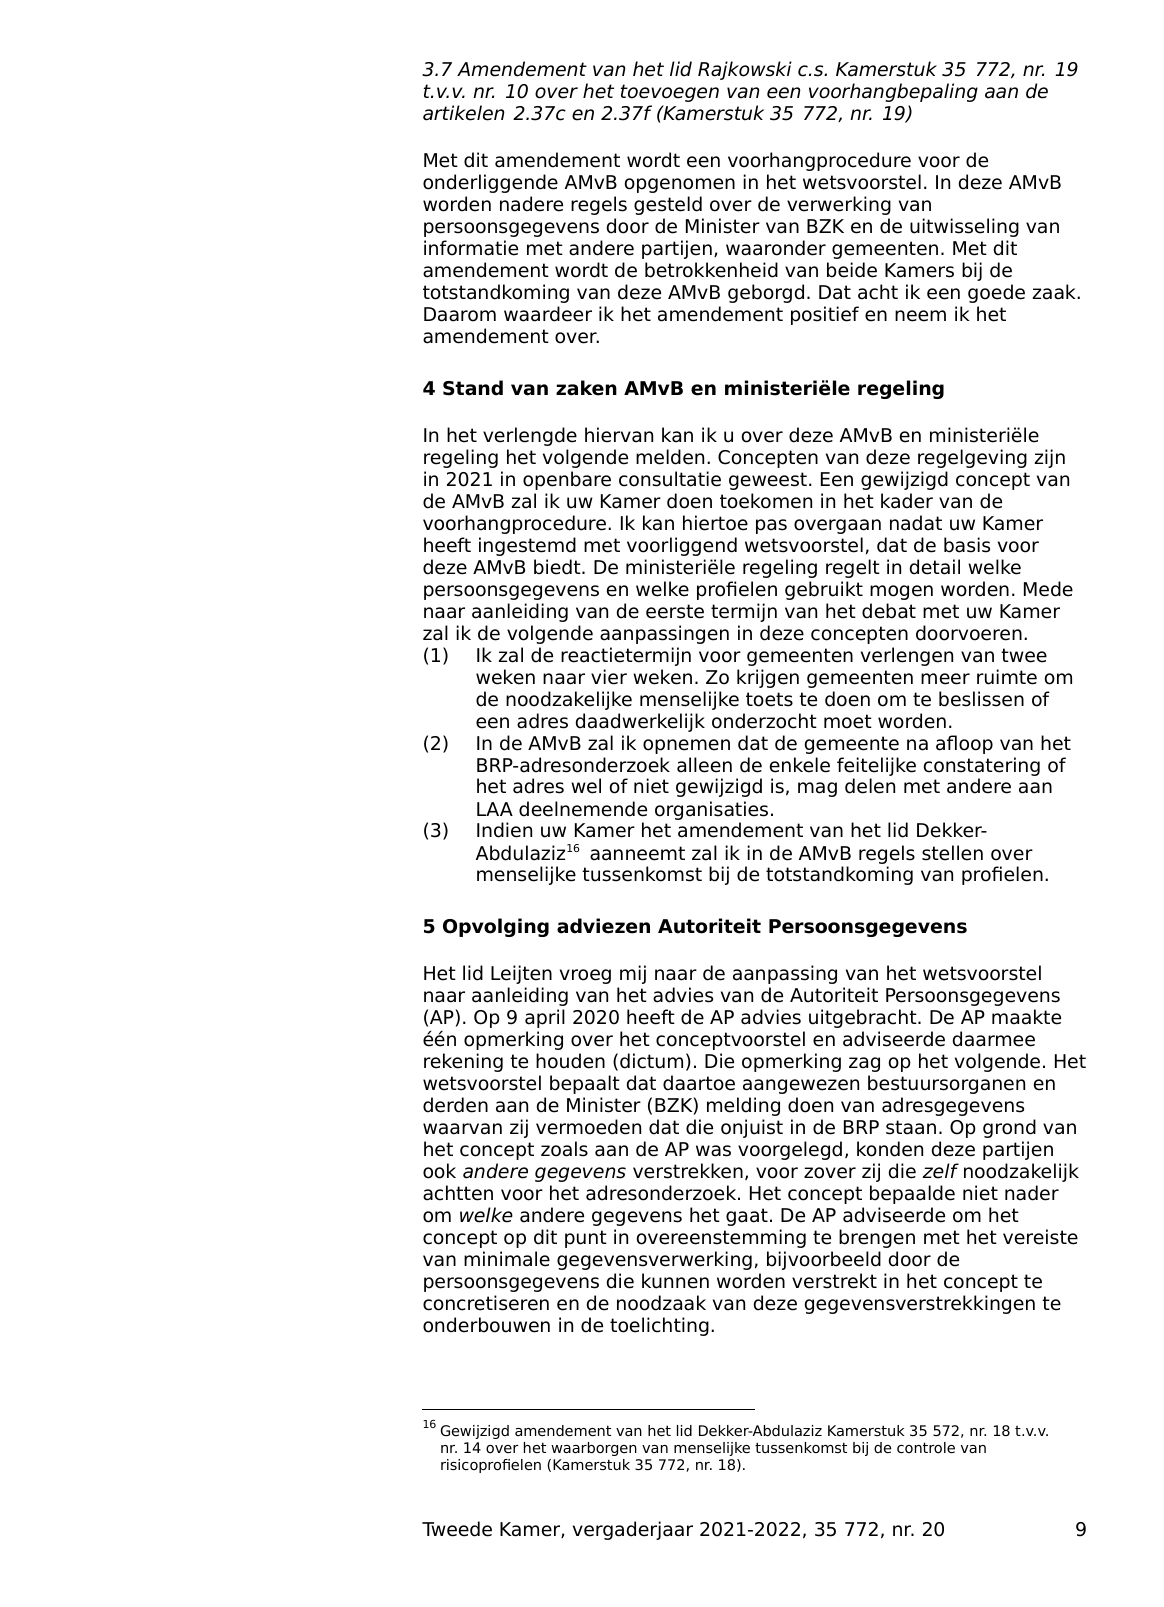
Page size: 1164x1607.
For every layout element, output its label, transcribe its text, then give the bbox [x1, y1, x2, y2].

text Gewijzigd amendement van het lid Dekker-Abdulaziz Kamerstuk 35 572, nr. 18 t.v.v. nr. 14 over het waarborgen van menselijke tussenkomst bij de controle van risicoprofielen (Kamerstuk 35 772, nr. 18). [422, 1418, 1087, 1474]
text (2) In de AMvB zal ik opnemen dat de gemeente na afloop van het BRP-adresonderzoek alleen de enkele feitelijke constatering of het adres wel of niet gewijzigd is, mag delen met andere aan LAA deelnemende organisaties. [422, 732, 1087, 820]
subtitle 3.7 Amendement van het lid Rajkowski c.s. Kamerstuk 35 772, nr. 19 t.v.v. nr. 10 over het toevoegen van een voorhangbepaling aan de artikelen 2.37c en 2.37f (Kamerstuk 35 772, nr. 19) [422, 59, 1087, 125]
text In het verlengde hiervan kan ik u over deze AMvB en ministeriële regeling het volgende melden. Concepten van deze regelgeving zijn in 2021 in openbare consultatie geweest. Een gewijzigd concept van de AMvB zal ik uw Kamer doen toekomen in het kader van de voorhangprocedure. Ik kan hiertoe pas overgaan nadat uw Kamer heeft ingestemd met voorliggend wetsvoorstel, dat de basis voor deze AMvB biedt. De ministeriële regeling regelt in detail welke persoonsgegevens en welke profielen gebruikt mogen worden. Mede naar aanleiding van de eerste termijn van het debat met uw Kamer zal ik de volgende aanpassingen in deze concepten doorvoeren. [422, 425, 1087, 644]
text Met dit amendement wordt een voorhangprocedure voor de onderliggende AMvB opgenomen in het wetsvoorstel. In deze AMvB worden nadere regels gesteld over de verwerking van persoonsgegevens door de Minister van BZK en de uitwisseling van informatie met andere partijen, waaronder gemeenten. Met dit amendement wordt de betrokkenheid van beide Kamers bij de totstandkoming van deze AMvB geborgd. Dat acht ik een goede zaak. Daarom waardeer ik het amendement positief en neem ik het amendement over. [422, 150, 1087, 348]
subtitle 4 Stand van zaken AMvB en ministeriële regeling [422, 378, 1087, 400]
subtitle 5 Opvolging adviezen Autoriteit Persoonsgegevens [422, 916, 1087, 938]
text (3) Indien uw Kamer het amendement van het lid Dekker-Abdulaziz aanneemt zal ik in de AMvB regels stellen over menselijke tussenkomst bij de totstandkoming van profielen. [422, 820, 1087, 886]
text (1) Ik zal de reactietermijn voor gemeenten verlengen van twee weken naar vier weken. Zo krijgen gemeenten meer ruimte om de noodzakelijke menselijke toets te doen om te beslissen of een adres daadwerkelijk onderzocht moet worden. [422, 644, 1087, 732]
text Het lid Leijten vroeg mij naar de aanpassing van het wetsvoorstel naar aanleiding van het advies van de Autoriteit Persoonsgegevens (AP). Op 9 april 2020 heeft de AP advies uitgebracht. De AP maakte één opmerking over het conceptvoorstel en adviseerde daarmee rekening te houden (dictum). Die opmerking zag op het volgende. Het wetsvoorstel bepaalt dat daartoe aangewezen bestuursorganen en derden aan de Minister (BZK) melding doen van adresgegevens waarvan zij vermoeden dat die onjuist in de BRP staan. Op grond van het concept zoals aan de AP was voorgelegd, konden deze partijen ook andere gegevens verstrekken, voor zover zij die zelf noodzakelijk achtten voor het adresonderzoek. Het concept bepaalde niet nader om welke andere gegevens het gaat. De AP adviseerde om het concept op dit punt in overeenstemming te brengen met het vereiste van minimale gegevensverwerking, bijvoorbeeld door de persoonsgegevens die kunnen worden verstrekt in het concept te concretiseren en de noodzaak van deze gegevensverstrekkingen te onderbouwen in de toelichting. [422, 963, 1087, 1337]
